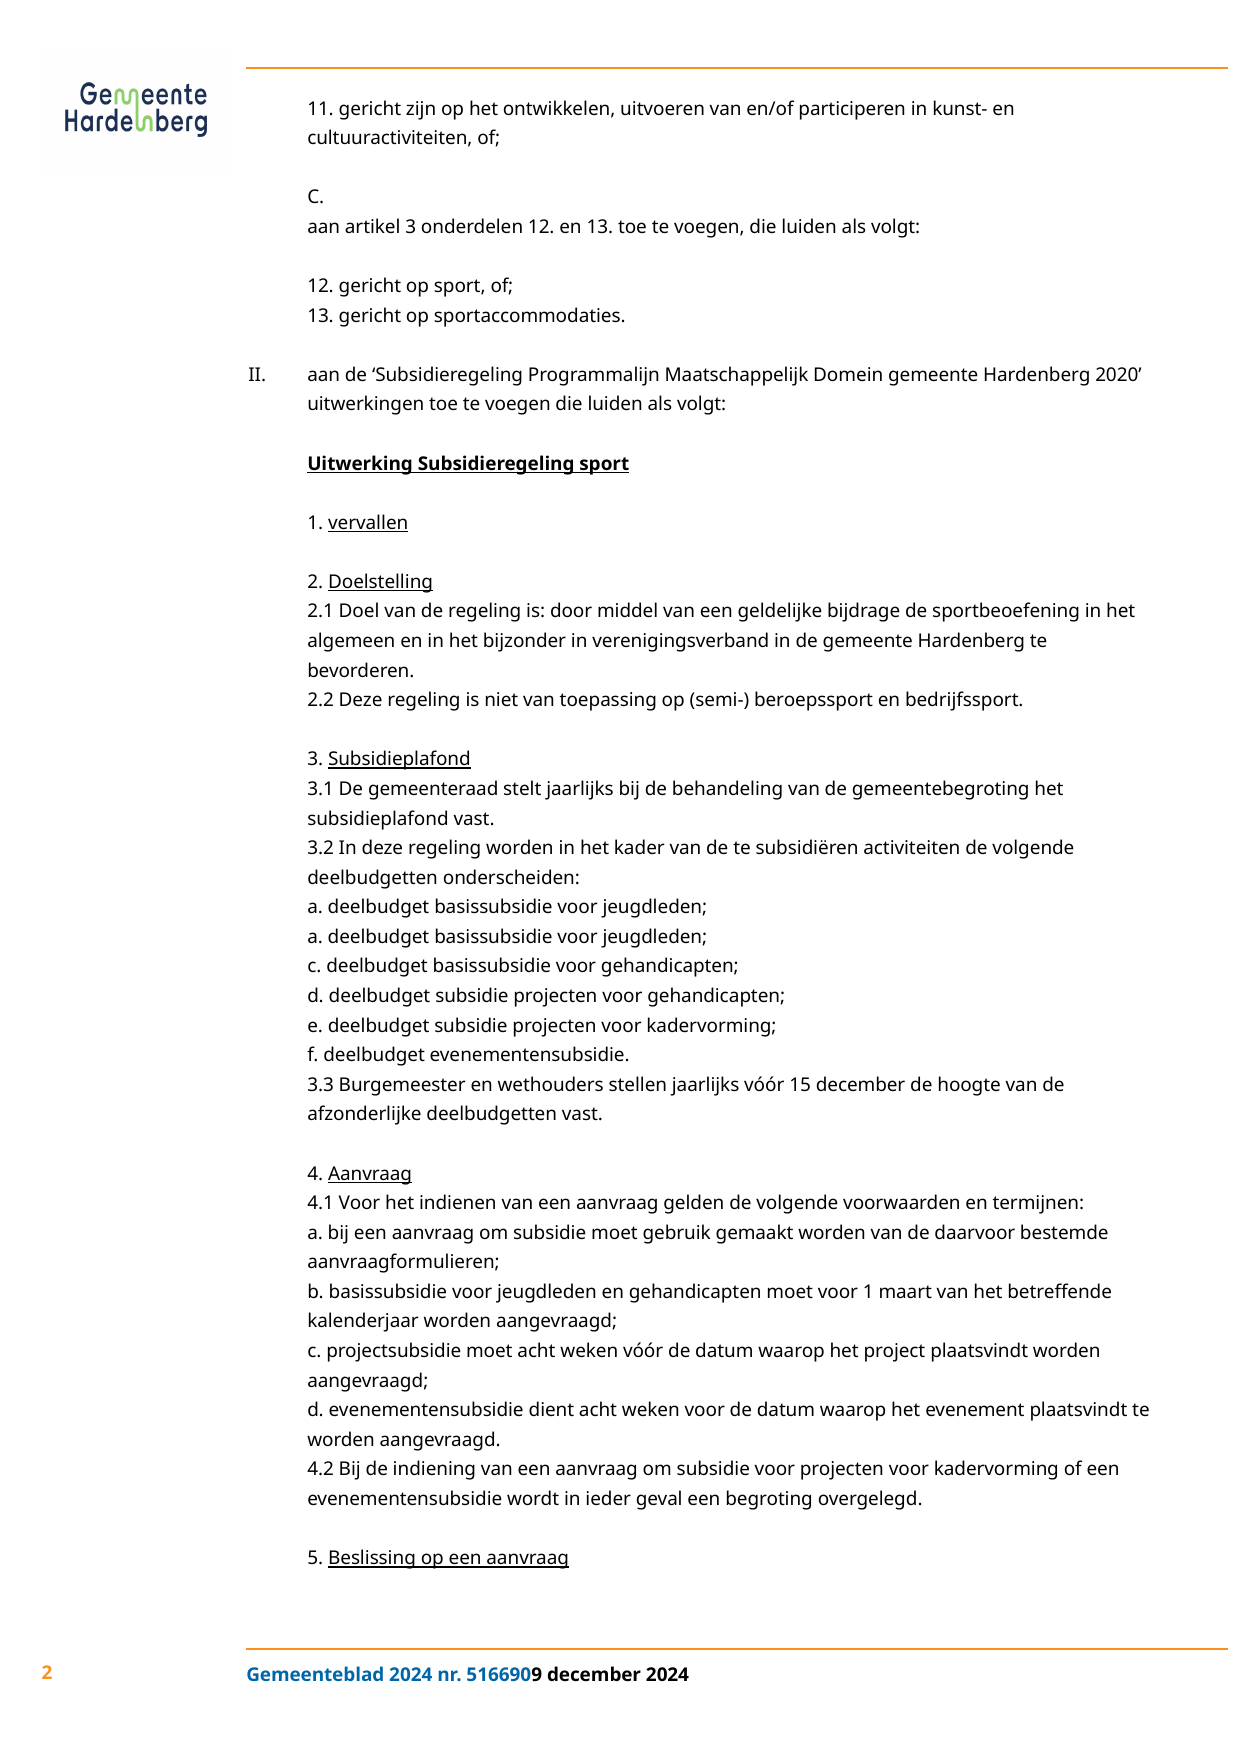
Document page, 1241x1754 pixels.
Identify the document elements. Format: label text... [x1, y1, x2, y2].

picture [41, 47, 231, 172]
list 5. Beslissing op een aanvraag [248, 1544, 1152, 1570]
list f. deelbudget evenementensubsidie. [248, 1041, 1152, 1067]
list c. projectsubsidie moet acht weken vóór de datum waarop het project plaatsvindt worden aangevraagd; [248, 1337, 1152, 1393]
list 11. gericht zijn op het ontwikkelen, uitvoeren van en/of participeren in kunst- en cultuuractiviteiten, of; [248, 95, 1152, 150]
list a. bij een aanvraag om subsidie moet gebruik gemaakt worden van de daarvoor bestemde aanvraagformulieren; [248, 1219, 1152, 1274]
list 4.1 Voor het indienen van een aanvraag gelden de volgende voorwaarden en termijnen: [248, 1189, 1152, 1215]
list d. deelbudget subsidie projecten voor gehandicapten; [248, 982, 1152, 1008]
list 13. gericht op sportaccommodaties. [248, 302, 1152, 328]
list aan artikel 3 onderdelen 12. en 13. toe te voegen, die luiden als volgt: [248, 213, 1152, 239]
list 4.2 Bij de indiening van een aanvraag om subsidie voor projecten voor kadervorming of een evenementensubsidie wordt in ieder geval een begroting overgelegd. [248, 1456, 1152, 1511]
list 3.3 Burgemeester en wethouders stellen jaarlijks vóór 15 december de hoogte van de afzonderlijke deelbudgetten vast. [248, 1071, 1152, 1126]
list 3.2 In deze regeling worden in het kader van de te subsidiëren activiteiten de volgende deelbudgetten onderscheiden: [248, 834, 1152, 890]
list c. deelbudget basissubsidie voor gehandicapten; [248, 953, 1152, 978]
list 3. Subsidieplafond [248, 746, 1152, 771]
list 2.1 Doel van de regeling is: door middel van een geldelijke bijdrage de sportbeoefening in het algemeen en in het bijzonder in verenigingsverband in de gemeente Hardenberg te bevorderen. [248, 598, 1152, 683]
list 3.1 De gemeenteraad stelt jaarlijks bij de behandeling van de gemeentebegroting het subsidieplafond vast. [248, 775, 1152, 831]
list 2.2 Deze regeling is niet van toepassing op (semi-) beroepssport en bedrijfssport. [248, 686, 1152, 712]
list e. deelbudget subsidie projecten voor kadervorming; [248, 1012, 1152, 1038]
list Uitwerking Subsidieregeling sport [248, 450, 1152, 476]
list aan de ‘Subsidieregeling Programmalijn Maatschappelijk Domein gemeente Hardenberg 2020’ uitwerkingen toe te voegen die luiden als volgt: [248, 361, 1152, 416]
list b. basissubsidie voor jeugdleden en gehandicapten moet voor 1 maart van het betreffende kalenderjaar worden aangevraagd; [248, 1278, 1152, 1333]
list d. evenementensubsidie dient acht weken voor de datum waarop het evenement plaatsvindt te worden aangevraagd. [248, 1396, 1152, 1452]
list 2. Doelstelling [248, 568, 1152, 594]
list a. deelbudget basissubsidie voor jeugdleden; [248, 893, 1152, 919]
list 1. vervallen [248, 509, 1152, 535]
list 4. Aanvraag [248, 1160, 1152, 1186]
list C. [248, 183, 1152, 209]
list 12. gericht op sport, of; [248, 272, 1152, 298]
list a. deelbudget basissubsidie voor jeugdleden; [248, 923, 1152, 949]
